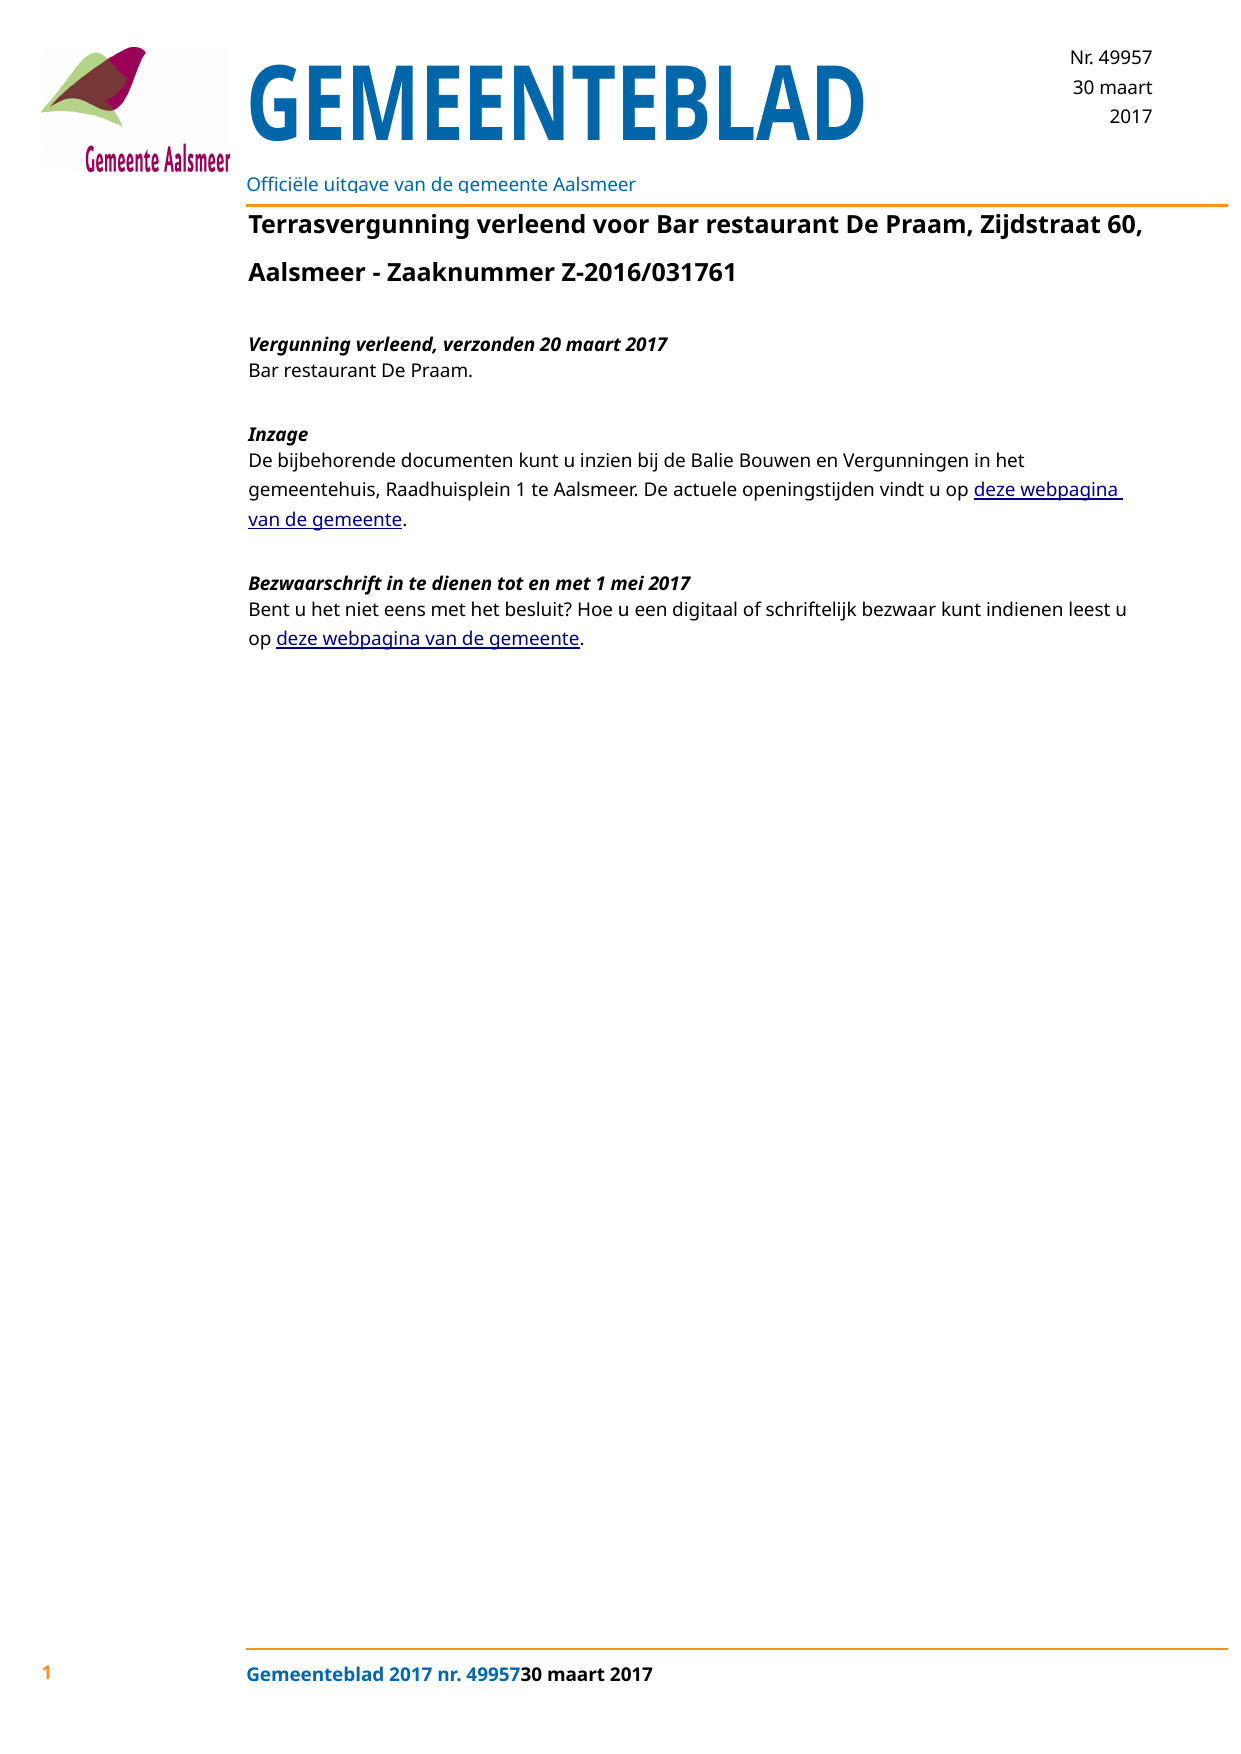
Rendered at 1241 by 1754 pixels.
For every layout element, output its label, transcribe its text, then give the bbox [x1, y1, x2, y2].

text Inzage [248, 421, 1152, 447]
text Bar restaurant De Praam. [248, 357, 1152, 383]
text Terrasvergunning verleend voor Bar restaurant De Praam, Zijdstraat 60, Aalsmeer - Zaaknummer Z-2016/031761 [248, 207, 1152, 288]
text Bezwaarschrift in te dienen tot en met 1 mei 2017 [248, 570, 1152, 596]
text Bent u het niet eens met het besluit? Hoe u een digitaal of schriftelijk bezwaar kunt indienen leest u op deze webpagina van de gemeente. [248, 596, 1152, 651]
picture [41, 47, 231, 172]
text De bijbehorende documenten kunt u inzien bij de Balie Bouwen en Vergunningen in het gemeentehuis, Raadhuisplein 1 te Aalsmeer. De actuele openingstijden vindt u op deze webpagina van de gemeente. [248, 447, 1152, 532]
text Vergunning verleend, verzonden 20 maart 2017 [248, 331, 1152, 357]
